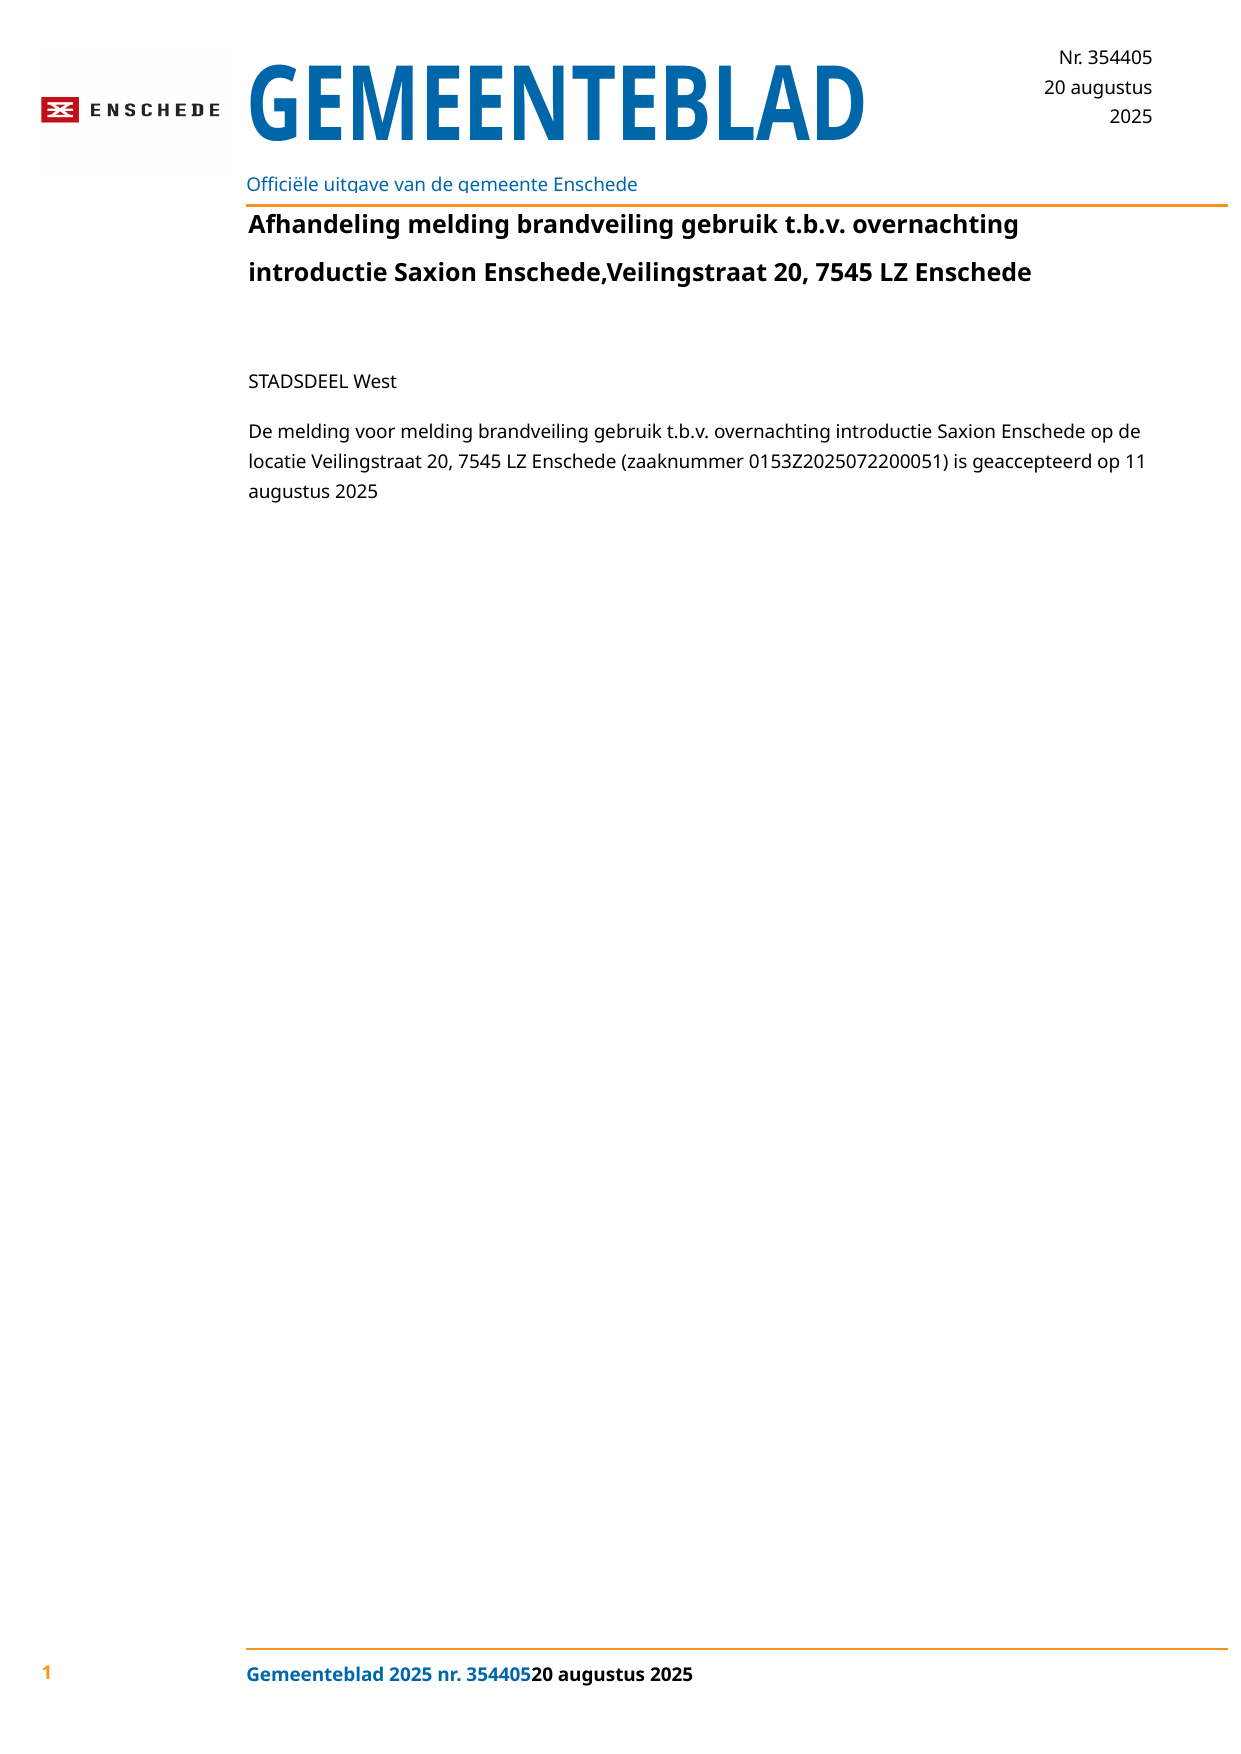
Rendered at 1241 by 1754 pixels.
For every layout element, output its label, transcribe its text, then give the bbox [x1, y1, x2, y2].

text STADSDEEL West [248, 368, 1152, 394]
text De melding voor melding brandveiling gebruik t.b.v. overnachting introductie Saxion Enschede op de locatie Veilingstraat 20, 7545 LZ Enschede (zaaknummer 0153Z2025072200051) is geaccepteerd op 11 augustus 2025 [248, 419, 1152, 504]
picture [41, 47, 231, 172]
text Afhandeling melding brandveiling gebruik t.b.v. overnachting introductie Saxion Enschede,Veilingstraat 20, 7545 LZ Enschede [248, 207, 1152, 288]
